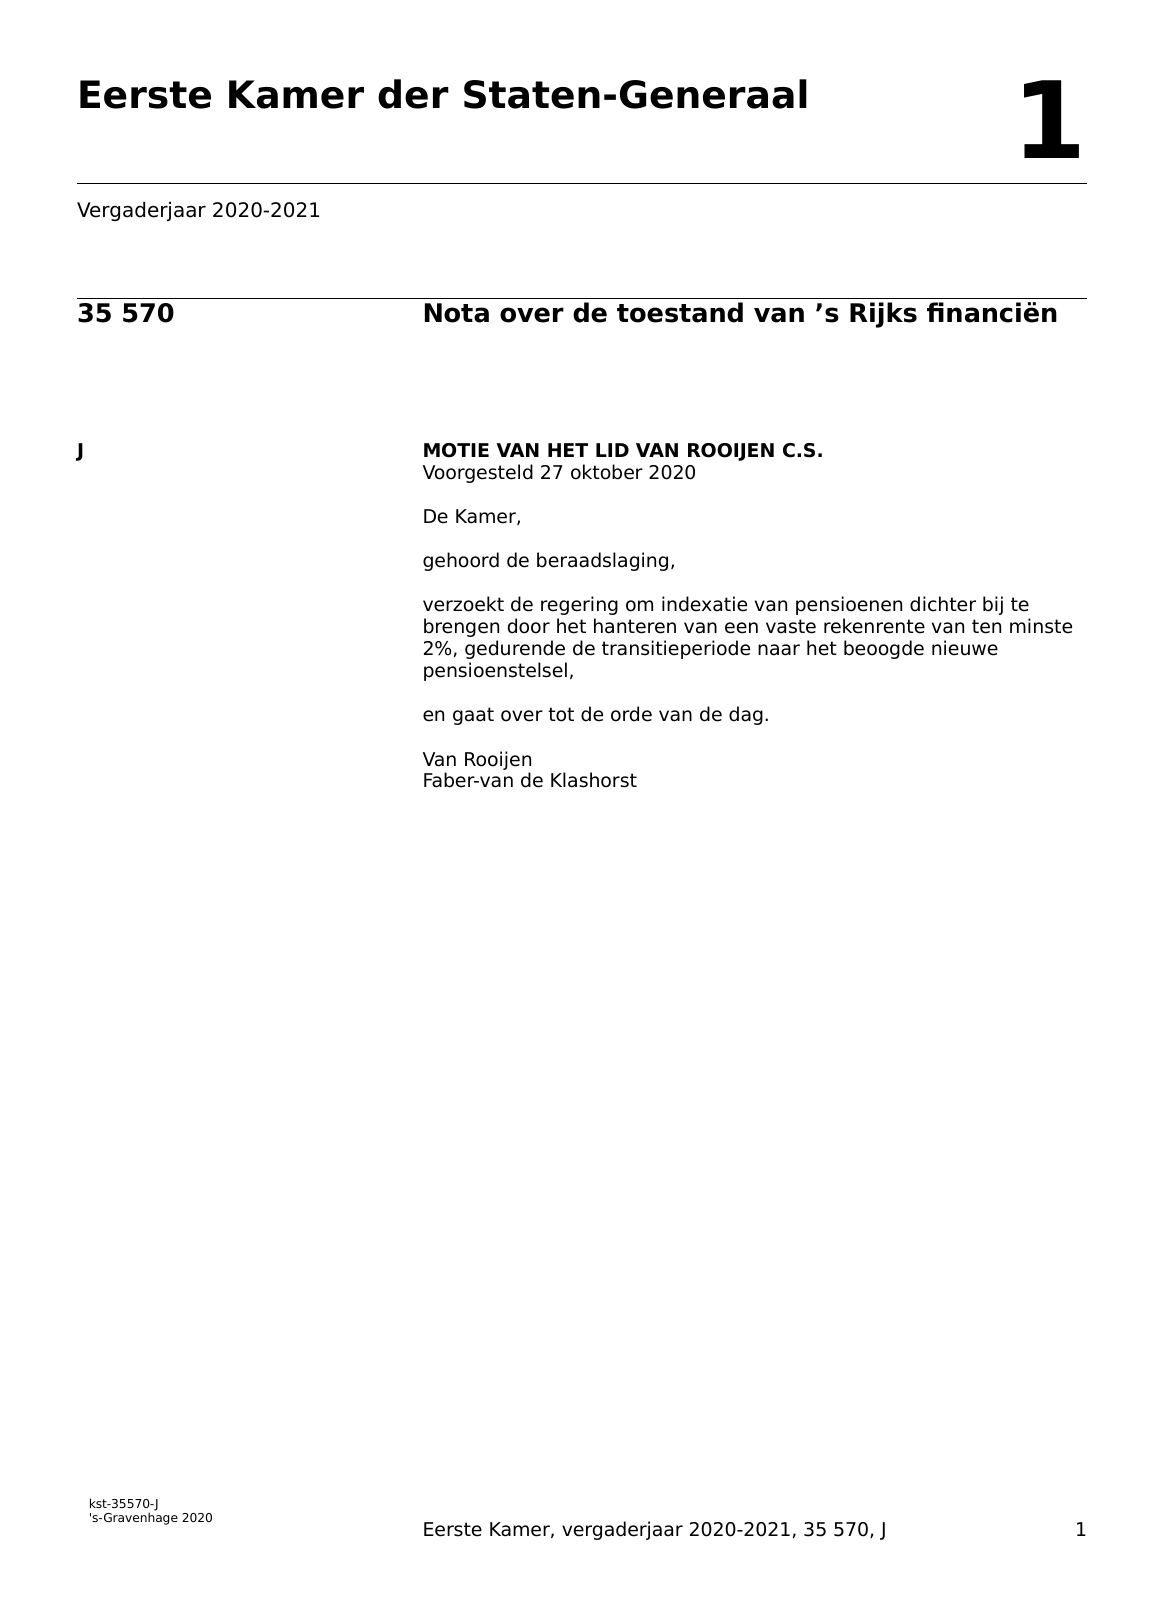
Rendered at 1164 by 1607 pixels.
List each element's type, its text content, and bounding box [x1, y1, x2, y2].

table_header 1 [886, 59, 1087, 183]
text De Kamer, [422, 506, 1087, 528]
table_header Eerste Kamer der Staten-Generaal [77, 59, 886, 183]
text 's-Gravenhage 2020 [88, 1511, 323, 1525]
text Voorgesteld 27 oktober 2020 [422, 462, 1087, 484]
text gehoord de beraadslaging, [422, 550, 1087, 572]
text en gaat over tot de orde van de dag. [422, 704, 1087, 726]
text Van Rooijen [422, 748, 1087, 770]
text Faber-van de Klashorst [422, 770, 1087, 792]
table_cell Vergaderjaar 2020-2021 [77, 184, 1087, 298]
text kst-35570-J [88, 1497, 323, 1511]
text verzoekt de regering om indexatie van pensioenen dichter bij te brengen door het hanteren van een vaste rekenrente van ten minste 2%, gedurende de transitieperiode naar het beoogde nieuwe pensioenstelsel, [422, 594, 1087, 682]
subtitle J MOTIE VAN HET LID VAN ROOIJEN C.S. [77, 440, 1087, 462]
subtitle 35 570 Nota over de toestand van ’s Rijks financiën [77, 299, 1087, 329]
